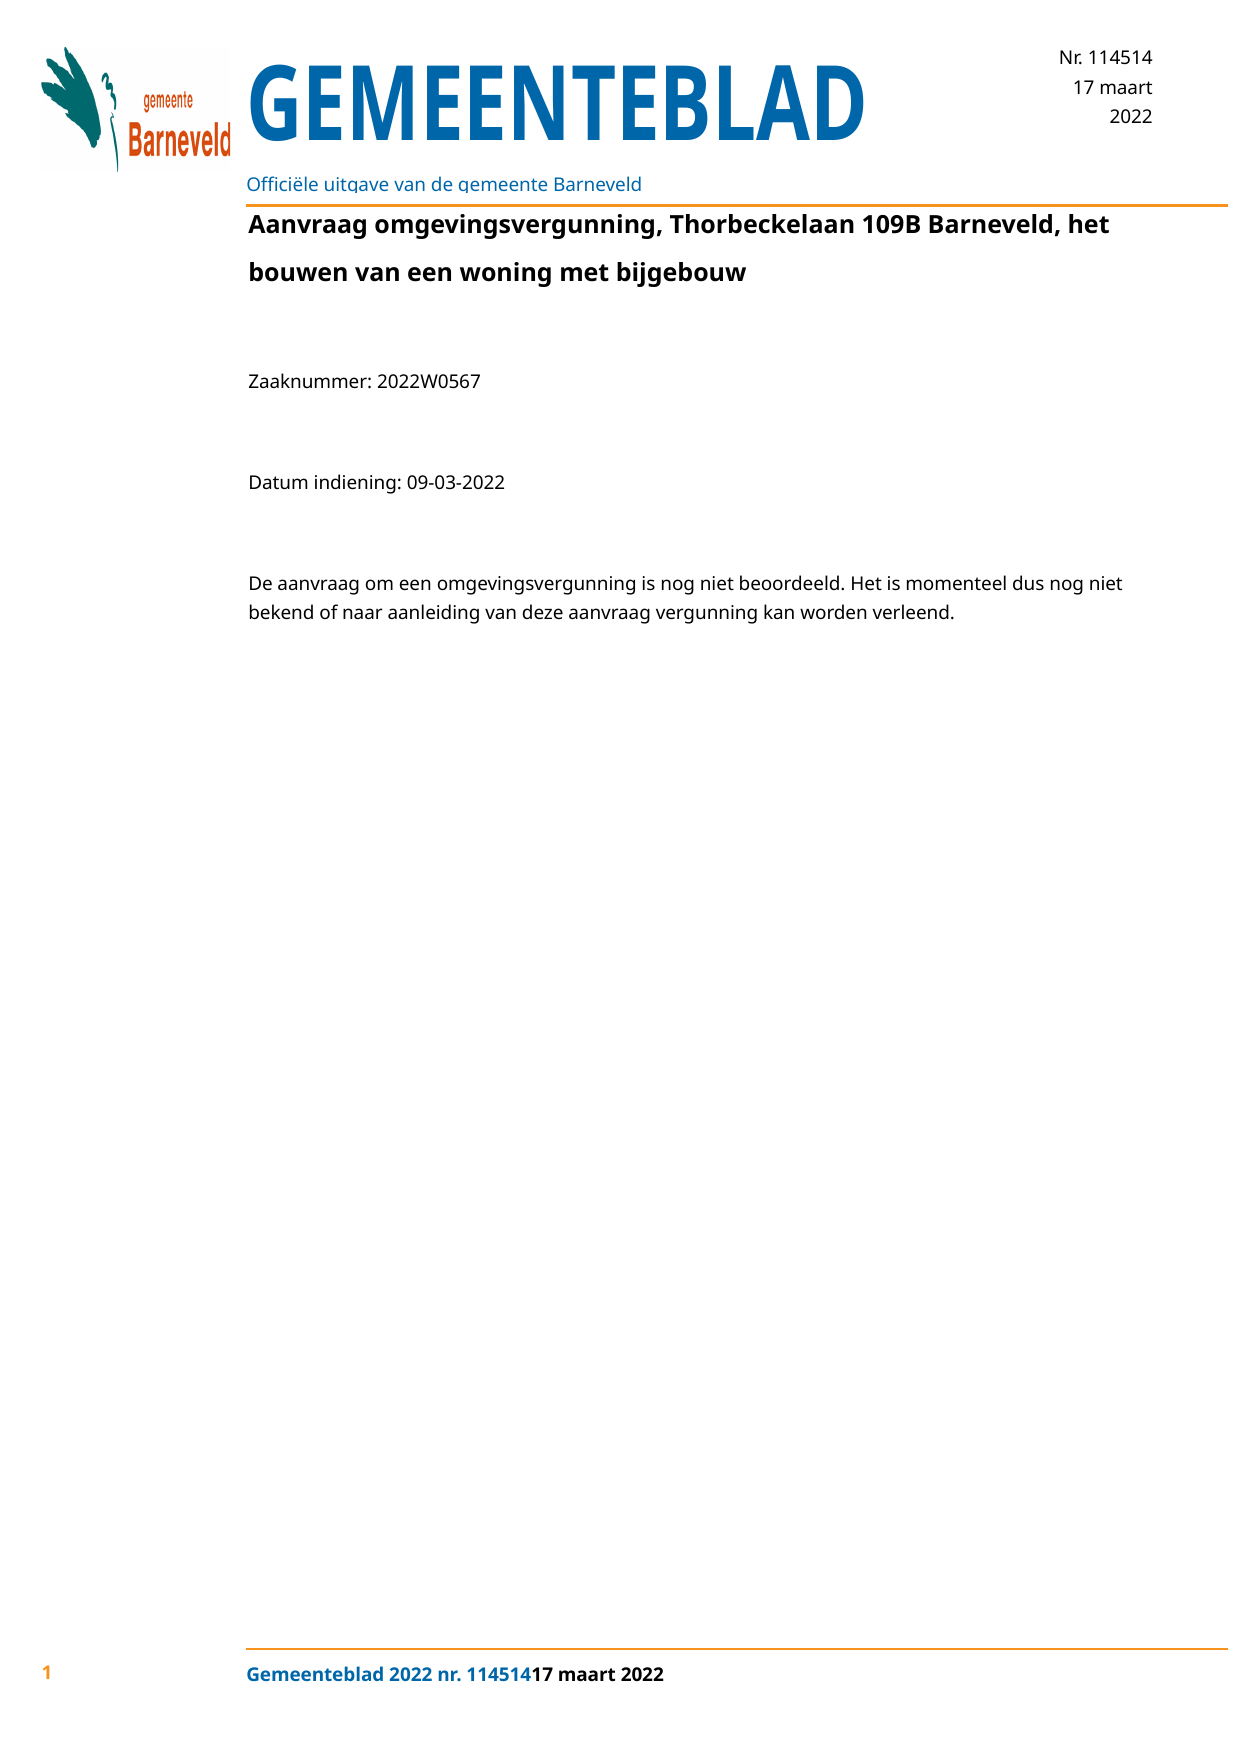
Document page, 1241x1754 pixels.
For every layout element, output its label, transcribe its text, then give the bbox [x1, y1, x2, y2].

text Datum indiening: 09-03-2022 [248, 469, 1152, 495]
picture [41, 47, 231, 172]
text Aanvraag omgevingsvergunning, Thorbeckelaan 109B Barneveld, het bouwen van een woning met bijgebouw [248, 207, 1152, 288]
text De aanvraag om een omgevingsvergunning is nog niet beoordeeld. Het is momenteel dus nog niet bekend of naar aanleiding van deze aanvraag vergunning kan worden verleend. [248, 570, 1152, 625]
text Zaaknummer: 2022W0567 [248, 368, 1152, 394]
